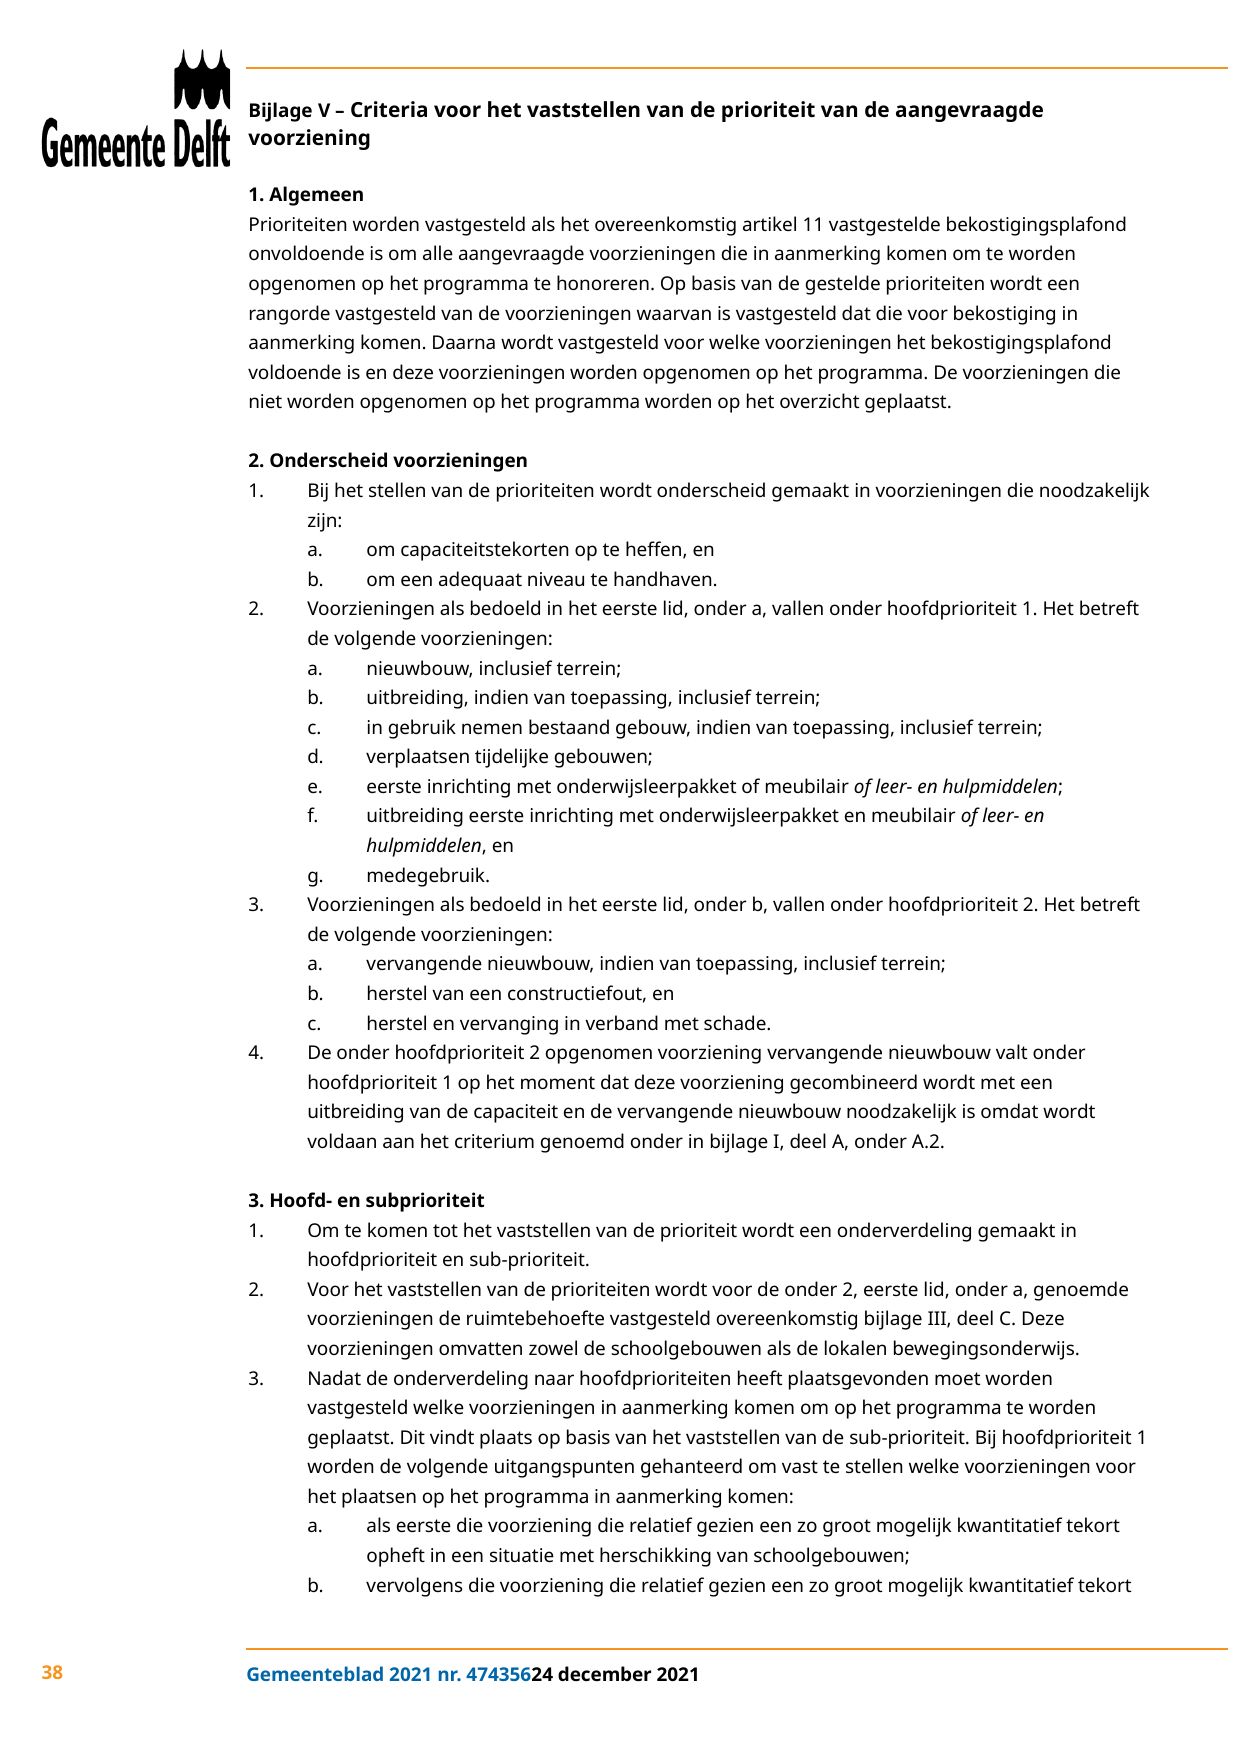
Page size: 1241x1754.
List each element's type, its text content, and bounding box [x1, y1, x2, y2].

list uitbreiding eerste inrichting met onderwijsleerpakket en meubilair of leer- en hulpmiddelen, en [307, 803, 1152, 858]
list herstel van een constructiefout, en [307, 980, 1152, 1006]
text Prioriteiten worden vastgesteld als het overeenkomstig artikel 11 vastgestelde bekostigingsplafond onvoldoende is om alle aangevraagde voorzieningen die in aanmerking komen om te worden opgenomen op het programma te honoreren. Op basis van de gestelde prioriteiten wordt een rangorde vastgesteld van de voorzieningen waarvan is vastgesteld dat die voor bekostiging in aanmerking komen. Daarna wordt vastgesteld voor welke voorzieningen het bekostigingsplafond voldoende is en deze voorzieningen worden opgenomen op het programma. De voorzieningen die niet worden opgenomen op het programma worden op het overzicht geplaatst. [248, 211, 1152, 414]
list Voorzieningen als bedoeld in het eerste lid, onder a, vallen onder hoofdprioriteit 1. Het betreft de volgende voorzieningen: [248, 596, 1152, 651]
text 3. Hoofd- en subprioriteit [248, 1187, 1152, 1213]
list als eerste die voorziening die relatief gezien een zo groot mogelijk kwantitatief tekort opheft in een situatie met herschikking van schoolgebouwen; [307, 1513, 1152, 1568]
text 2. Onderscheid voorzieningen [248, 448, 1152, 473]
list uitbreiding, indien van toepassing, inclusief terrein; [307, 684, 1152, 710]
text Bijlage V – Criteria voor het vaststellen van de prioriteit van de aangevraagde voorziening [248, 95, 1152, 152]
list medegebruik. [307, 862, 1152, 887]
text 1. Algemeen [248, 181, 1152, 207]
list eerste inrichting met onderwijsleerpakket of meubilair of leer- en hulpmiddelen; [307, 773, 1152, 799]
list om capaciteitstekorten op te heffen, en [307, 536, 1152, 562]
list Voor het vaststellen van de prioriteiten wordt voor de onder 2, eerste lid, onder a, genoemde voorzieningen de ruimtebehoefte vastgesteld overeenkomstig bijlage III, deel C. Deze voorzieningen omvatten zowel de schoolgebouwen als de lokalen bewegingsonderwijs. [248, 1276, 1152, 1361]
list Bij het stellen van de prioriteiten wordt onderscheid gemaakt in voorzieningen die noodzakelijk zijn: [248, 477, 1152, 532]
list herstel en vervanging in verband met schade. [307, 1010, 1152, 1035]
list Nadat de onderverdeling naar hoofdprioriteiten heeft plaatsgevonden moet worden vastgesteld welke voorzieningen in aanmerking komen om op het programma te worden geplaatst. Dit vindt plaats op basis van het vaststellen van de sub-prioriteit. Bij hoofdprioriteit 1 worden de volgende uitgangspunten gehanteerd om vast te stellen welke voorzieningen voor het plaatsen op het programma in aanmerking komen: [248, 1365, 1152, 1509]
list Om te komen tot het vaststellen van de prioriteit wordt een onderverdeling gemaakt in hoofdprioriteit en sub-prioriteit. [248, 1217, 1152, 1272]
list De onder hoofdprioriteit 2 opgenomen voorziening vervangende nieuwbouw valt onder hoofdprioriteit 1 op het moment dat deze voorziening gecombineerd wordt met een uitbreiding van de capaciteit en de vervangende nieuwbouw noodzakelijk is omdat wordt voldaan aan het criterium genoemd onder in bijlage I, deel A, onder A.2. [248, 1039, 1152, 1154]
picture [41, 47, 231, 172]
list vervangende nieuwbouw, indien van toepassing, inclusief terrein; [307, 951, 1152, 976]
list nieuwbouw, inclusief terrein; [307, 655, 1152, 680]
list vervolgens die voorziening die relatief gezien een zo groot mogelijk kwantitatief tekort [307, 1572, 1152, 1597]
list in gebruik nemen bestaand gebouw, indien van toepassing, inclusief terrein; [307, 714, 1152, 739]
list verplaatsen tijdelijke gebouwen; [307, 743, 1152, 769]
list om een adequaat niveau te handhaven. [307, 566, 1152, 592]
list Voorzieningen als bedoeld in het eerste lid, onder b, vallen onder hoofdprioriteit 2. Het betreft de volgende voorzieningen: [248, 891, 1152, 947]
